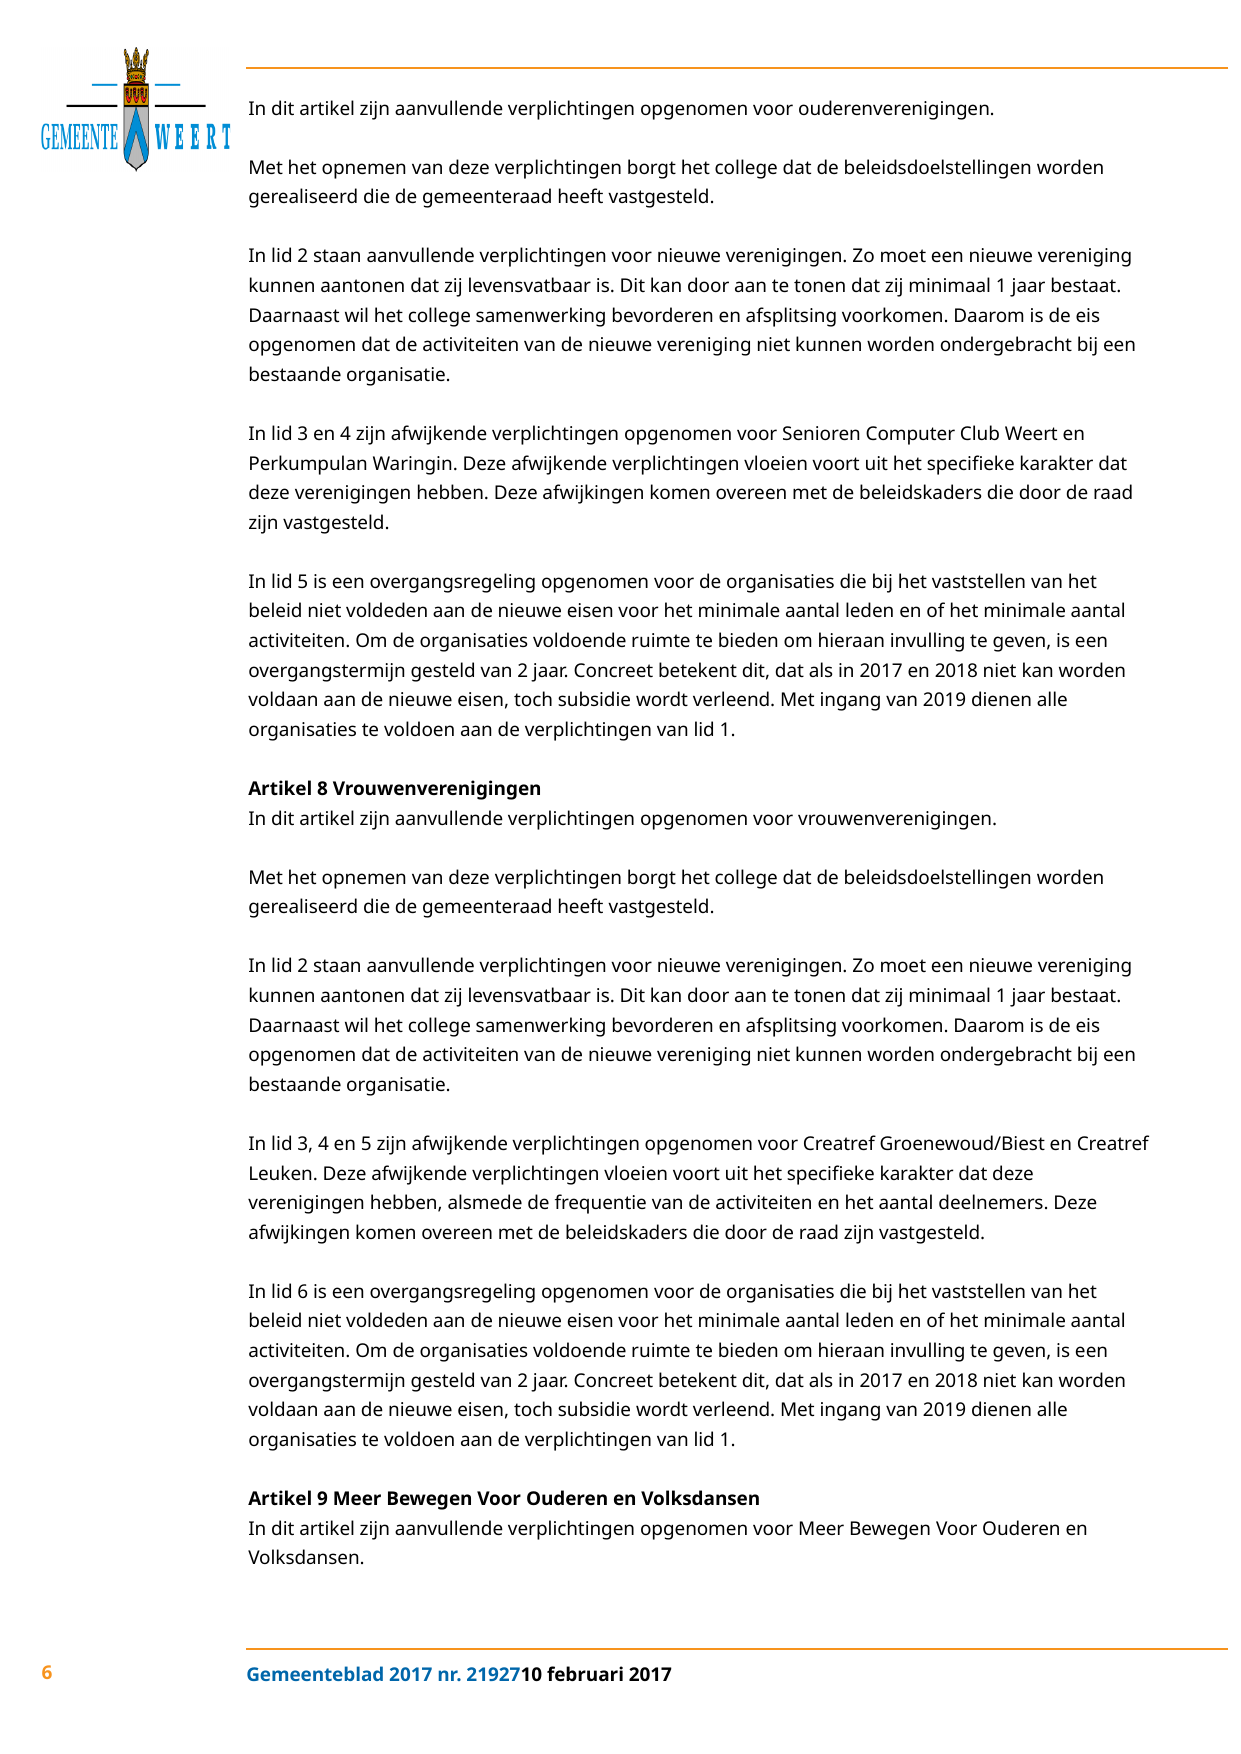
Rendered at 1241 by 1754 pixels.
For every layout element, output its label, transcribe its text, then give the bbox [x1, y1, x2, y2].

text Daarnaast wil het college samenwerking bevorderen en afsplitsing voorkomen. Daarom is de eis opgenomen dat de activiteiten van de nieuwe vereniging niet kunnen worden ondergebracht bij een bestaande organisatie. [248, 302, 1152, 387]
text Artikel 8 Vrouwenverenigingen [248, 775, 1152, 801]
text In lid 2 staan aanvullende verplichtingen voor nieuwe verenigingen. Zo moet een nieuwe vereniging kunnen aantonen dat zij levensvatbaar is. Dit kan door aan te tonen dat zij minimaal 1 jaar bestaat. [248, 953, 1152, 1008]
text In dit artikel zijn aanvullende verplichtingen opgenomen voor ouderenverenigingen. [248, 95, 1152, 121]
text Met het opnemen van deze verplichtingen borgt het college dat de beleidsdoelstellingen worden gerealiseerd die de gemeenteraad heeft vastgesteld. [248, 154, 1152, 209]
picture [41, 47, 231, 172]
text In lid 6 is een overgangsregeling opgenomen voor de organisaties die bij het vaststellen van het beleid niet voldeden aan de nieuwe eisen voor het minimale aantal leden en of het minimale aantal activiteiten. Om de organisaties voldoende ruimte te bieden om hieraan invulling te geven, is een overgangstermijn gesteld van 2 jaar. Concreet betekent dit, dat als in 2017 en 2018 niet kan worden voldaan aan de nieuwe eisen, toch subsidie wordt verleend. Met ingang van 2019 dienen alle organisaties te voldoen aan de verplichtingen van lid 1. [248, 1278, 1152, 1452]
text In dit artikel zijn aanvullende verplichtingen opgenomen voor Meer Bewegen Voor Ouderen en Volksdansen. [248, 1515, 1152, 1570]
text In lid 3, 4 en 5 zijn afwijkende verplichtingen opgenomen voor Creatref Groenewoud/Biest en Creatref Leuken. Deze afwijkende verplichtingen vloeien voort uit het specifieke karakter dat deze verenigingen hebben, alsmede de frequentie van de activiteiten en het aantal deelnemers. Deze afwijkingen komen overeen met de beleidskaders die door de raad zijn vastgesteld. [248, 1130, 1152, 1245]
text Artikel 9 Meer Bewegen Voor Ouderen en Volksdansen [248, 1485, 1152, 1511]
text Met het opnemen van deze verplichtingen borgt het college dat de beleidsdoelstellingen worden gerealiseerd die de gemeenteraad heeft vastgesteld. [248, 864, 1152, 919]
text In dit artikel zijn aanvullende verplichtingen opgenomen voor vrouwenverenigingen. [248, 805, 1152, 831]
text In lid 3 en 4 zijn afwijkende verplichtingen opgenomen voor Senioren Computer Club Weert en Perkumpulan Waringin. Deze afwijkende verplichtingen vloeien voort uit het specifieke karakter dat deze verenigingen hebben. Deze afwijkingen komen overeen met de beleidskaders die door de raad zijn vastgesteld. [248, 420, 1152, 535]
text In lid 5 is een overgangsregeling opgenomen voor de organisaties die bij het vaststellen van het beleid niet voldeden aan de nieuwe eisen voor het minimale aantal leden en of het minimale aantal activiteiten. Om de organisaties voldoende ruimte te bieden om hieraan invulling te geven, is een overgangstermijn gesteld van 2 jaar. Concreet betekent dit, dat als in 2017 en 2018 niet kan worden voldaan aan de nieuwe eisen, toch subsidie wordt verleend. Met ingang van 2019 dienen alle organisaties te voldoen aan de verplichtingen van lid 1. [248, 568, 1152, 742]
text In lid 2 staan aanvullende verplichtingen voor nieuwe verenigingen. Zo moet een nieuwe vereniging kunnen aantonen dat zij levensvatbaar is. Dit kan door aan te tonen dat zij minimaal 1 jaar bestaat. [248, 243, 1152, 298]
text Daarnaast wil het college samenwerking bevorderen en afsplitsing voorkomen. Daarom is de eis opgenomen dat de activiteiten van de nieuwe vereniging niet kunnen worden ondergebracht bij een bestaande organisatie. [248, 1012, 1152, 1097]
